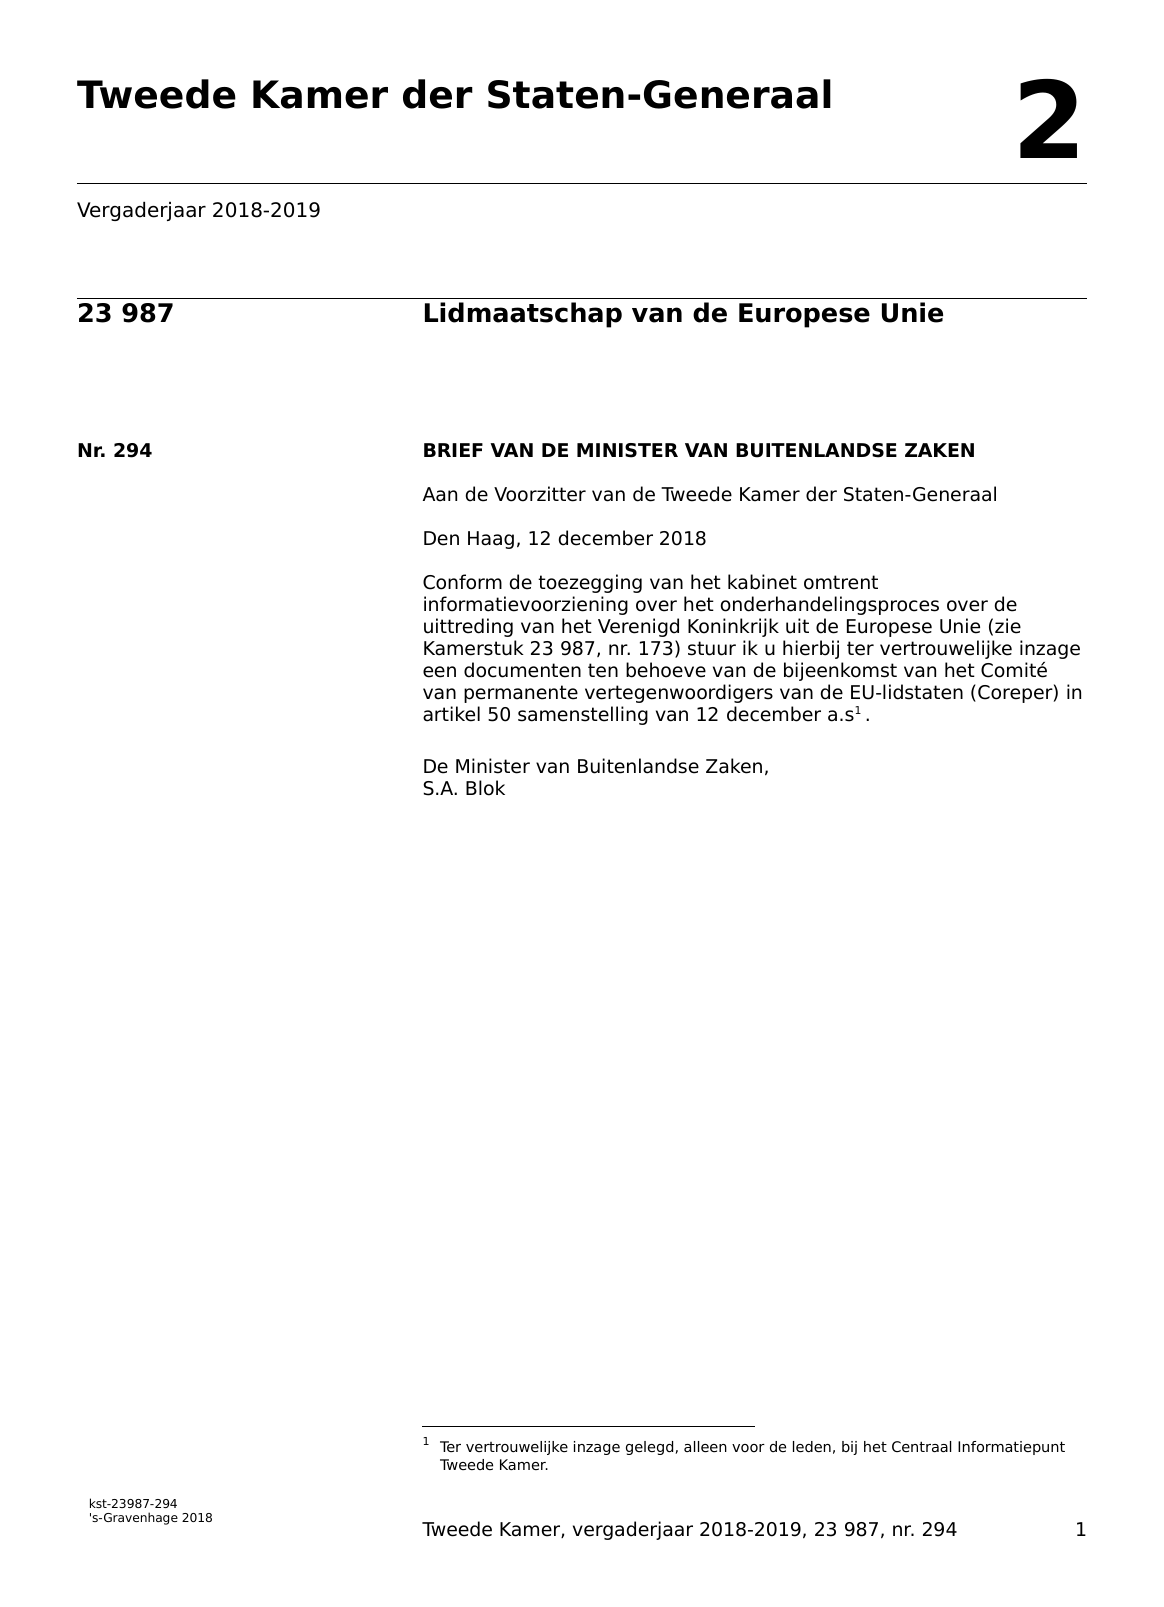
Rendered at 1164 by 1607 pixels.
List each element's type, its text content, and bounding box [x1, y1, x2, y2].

text Conform de toezegging van het kabinet omtrent informatievoorziening over het onderhandelingsproces over de uittreding van het Verenigd Koninkrijk uit de Europese Unie (zie Kamerstuk 23 987, nr. 173) stuur ik u hierbij ter vertrouwelijke inzage een documenten ten behoeve van de bijeenkomst van het Comité van permanente vertegenwoordigers van de EU-lidstaten (Coreper) in artikel 50 samenstelling van 12 december a.s. [422, 572, 1087, 726]
text 's-Gravenhage 2018 [88, 1511, 323, 1525]
table_cell Vergaderjaar 2018-2019 [77, 184, 1087, 298]
text kst-23987-294 [88, 1497, 323, 1511]
text Ter vertrouwelijke inzage gelegd, alleen voor de leden, bij het Centraal Informatiepunt Tweede Kamer. [422, 1435, 1087, 1474]
text Den Haag, 12 december 2018 [422, 528, 1087, 550]
table_header 2 [886, 59, 1087, 183]
text Aan de Voorzitter van de Tweede Kamer der Staten-Generaal [422, 484, 1087, 506]
table_header Tweede Kamer der Staten-Generaal [77, 59, 886, 183]
subtitle Nr. 294 BRIEF VAN DE MINISTER VAN BUITENLANDSE ZAKEN [77, 440, 1087, 462]
subtitle 23 987 Lidmaatschap van de Europese Unie [77, 299, 1087, 329]
text De Minister van Buitenlandse Zaken, S.A. Blok [422, 756, 1087, 800]
